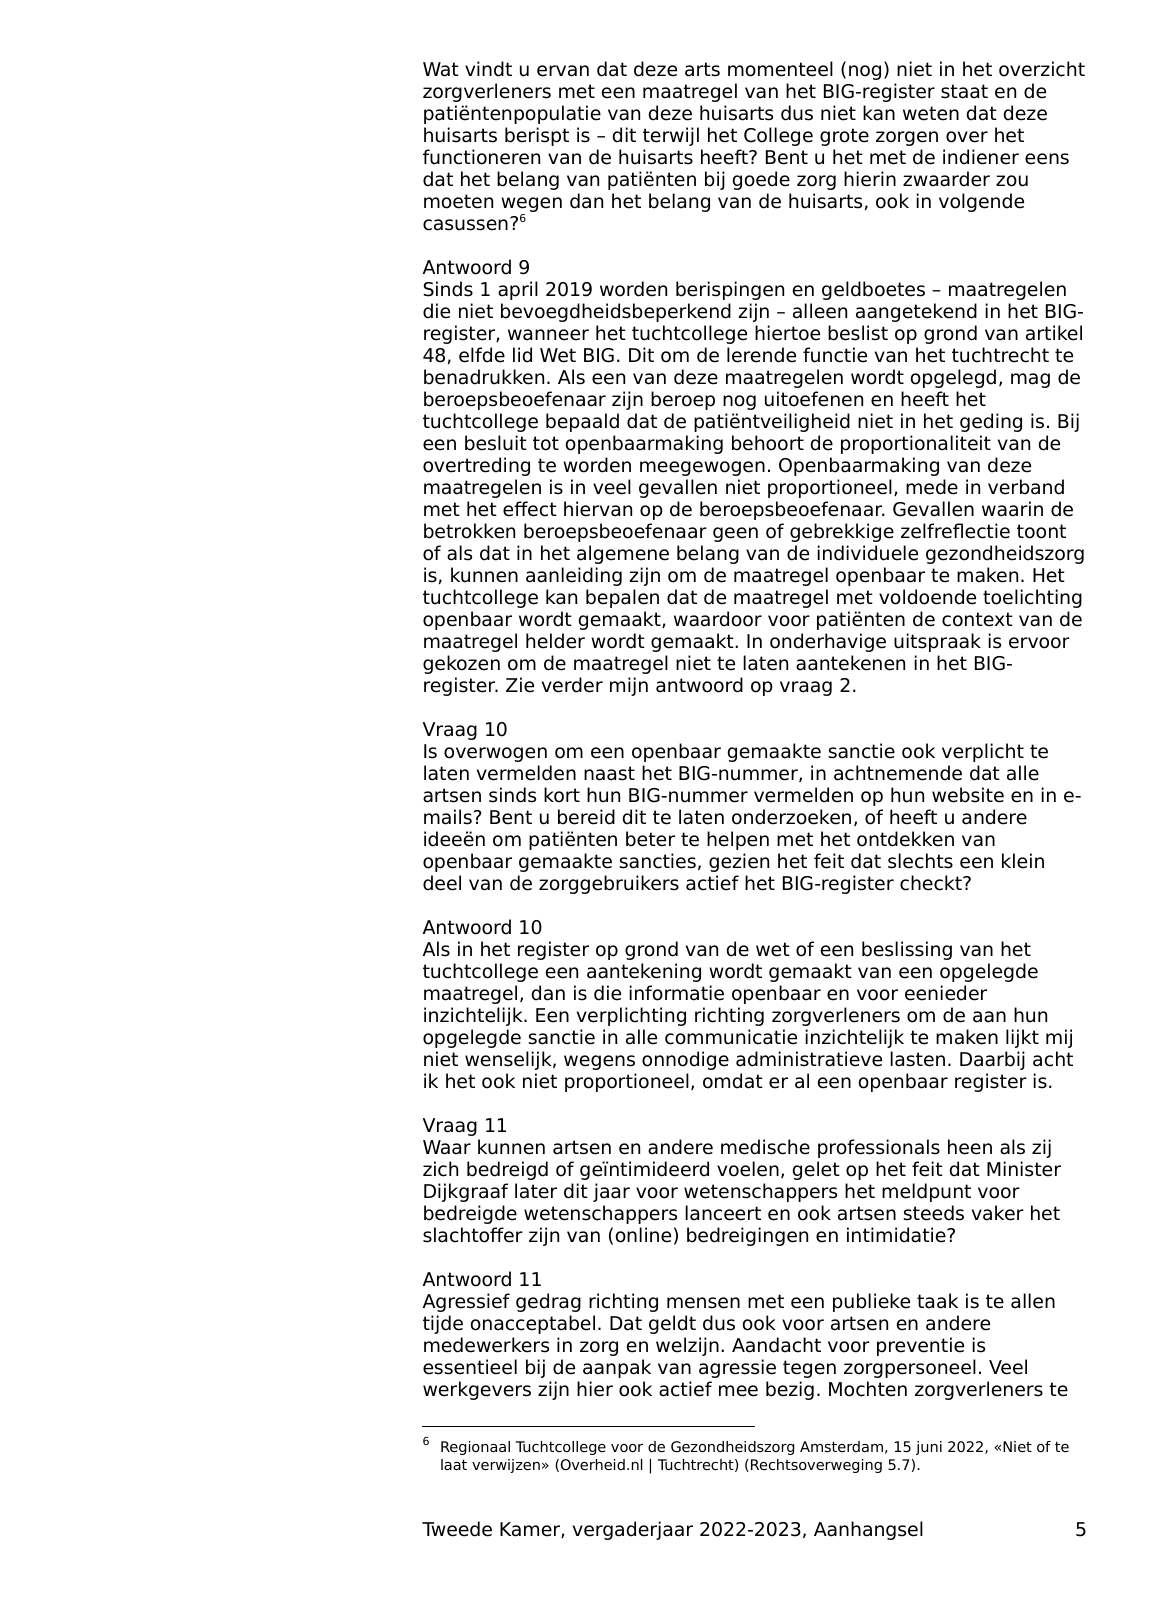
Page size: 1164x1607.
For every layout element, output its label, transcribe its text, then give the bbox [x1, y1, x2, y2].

text Regionaal Tuchtcollege voor de Gezondheidszorg Amsterdam, 15 juni 2022, «Niet of te laat verwijzen» (Overheid.nl | Tuchtrecht) (Rechtsoverweging 5.7). [422, 1435, 1087, 1474]
text Is overwogen om een openbaar gemaakte sanctie ook verplicht te laten vermelden naast het BIG-nummer, in achtnemende dat alle artsen sinds kort hun BIG-nummer vermelden op hun website en in e-mails? Bent u bereid dit te laten onderzoeken, of heeft u andere ideeën om patiënten beter te helpen met het ontdekken van openbaar gemaakte sancties, gezien het feit dat slechts een klein deel van de zorggebruikers actief het BIG-register checkt? [422, 741, 1087, 895]
text Waar kunnen artsen en andere medische professionals heen als zij zich bedreigd of geïntimideerd voelen, gelet op het feit dat Minister Dijkgraaf later dit jaar voor wetenschappers het meldpunt voor bedreigde wetenschappers lanceert en ook artsen steeds vaker het slachtoffer zijn van (online) bedreigingen en intimidatie? [422, 1137, 1087, 1247]
text Sinds 1 april 2019 worden berispingen en geldboetes – maatregelen die niet bevoegdheidsbeperkend zijn – alleen aangetekend in het BIG-register, wanneer het tuchtcollege hiertoe beslist op grond van artikel 48, elfde lid Wet BIG. Dit om de lerende functie van het tuchtrecht te benadrukken. Als een van deze maatregelen wordt opgelegd, mag de beroepsbeoefenaar zijn beroep nog uitoefenen en heeft het tuchtcollege bepaald dat de patiëntveiligheid niet in het geding is. Bij een besluit tot openbaarmaking behoort de proportionaliteit van de overtreding te worden meegewogen. Openbaarmaking van deze maatregelen is in veel gevallen niet proportioneel, mede in verband met het effect hiervan op de beroepsbeoefenaar. Gevallen waarin de betrokken beroepsbeoefenaar geen of gebrekkige zelfreflectie toont of als dat in het algemene belang van de individuele gezondheidszorg is, kunnen aanleiding zijn om de maatregel openbaar te maken. Het tuchtcollege kan bepalen dat de maatregel met voldoende toelichting openbaar wordt gemaakt, waardoor voor patiënten de context van de maatregel helder wordt gemaakt. In onderhavige uitspraak is ervoor gekozen om de maatregel niet te laten aantekenen in het BIG-register. Zie verder mijn antwoord op vraag 2. [422, 279, 1087, 697]
text Antwoord 11 [422, 1269, 1087, 1291]
text Vraag 10 [422, 719, 1087, 741]
text Wat vindt u ervan dat deze arts momenteel (nog) niet in het overzicht zorgverleners met een maatregel van het BIG-register staat en de patiëntenpopulatie van deze huisarts dus niet kan weten dat deze huisarts berispt is – dit terwijl het College grote zorgen over het functioneren van de huisarts heeft? Bent u het met de indiener eens dat het belang van patiënten bij goede zorg hierin zwaarder zou moeten wegen dan het belang van de huisarts, ook in volgende casussen? [422, 59, 1087, 235]
text Antwoord 9 [422, 257, 1087, 279]
text Vraag 11 [422, 1115, 1087, 1137]
text Als in het register op grond van de wet of een beslissing van het tuchtcollege een aantekening wordt gemaakt van een opgelegde maatregel, dan is die informatie openbaar en voor eenieder inzichtelijk. Een verplichting richting zorgverleners om de aan hun opgelegde sanctie in alle communicatie inzichtelijk te maken lijkt mij niet wenselijk, wegens onnodige administratieve lasten. Daarbij acht ik het ook niet proportioneel, omdat er al een openbaar register is. [422, 939, 1087, 1093]
text Antwoord 10 [422, 917, 1087, 939]
text Agressief gedrag richting mensen met een publieke taak is te allen tijde onacceptabel. Dat geldt dus ook voor artsen en andere medewerkers in zorg en welzijn. Aandacht voor preventie is essentieel bij de aanpak van agressie tegen zorgpersoneel. Veel werkgevers zijn hier ook actief mee bezig. Mochten zorgverleners te [422, 1291, 1087, 1401]
